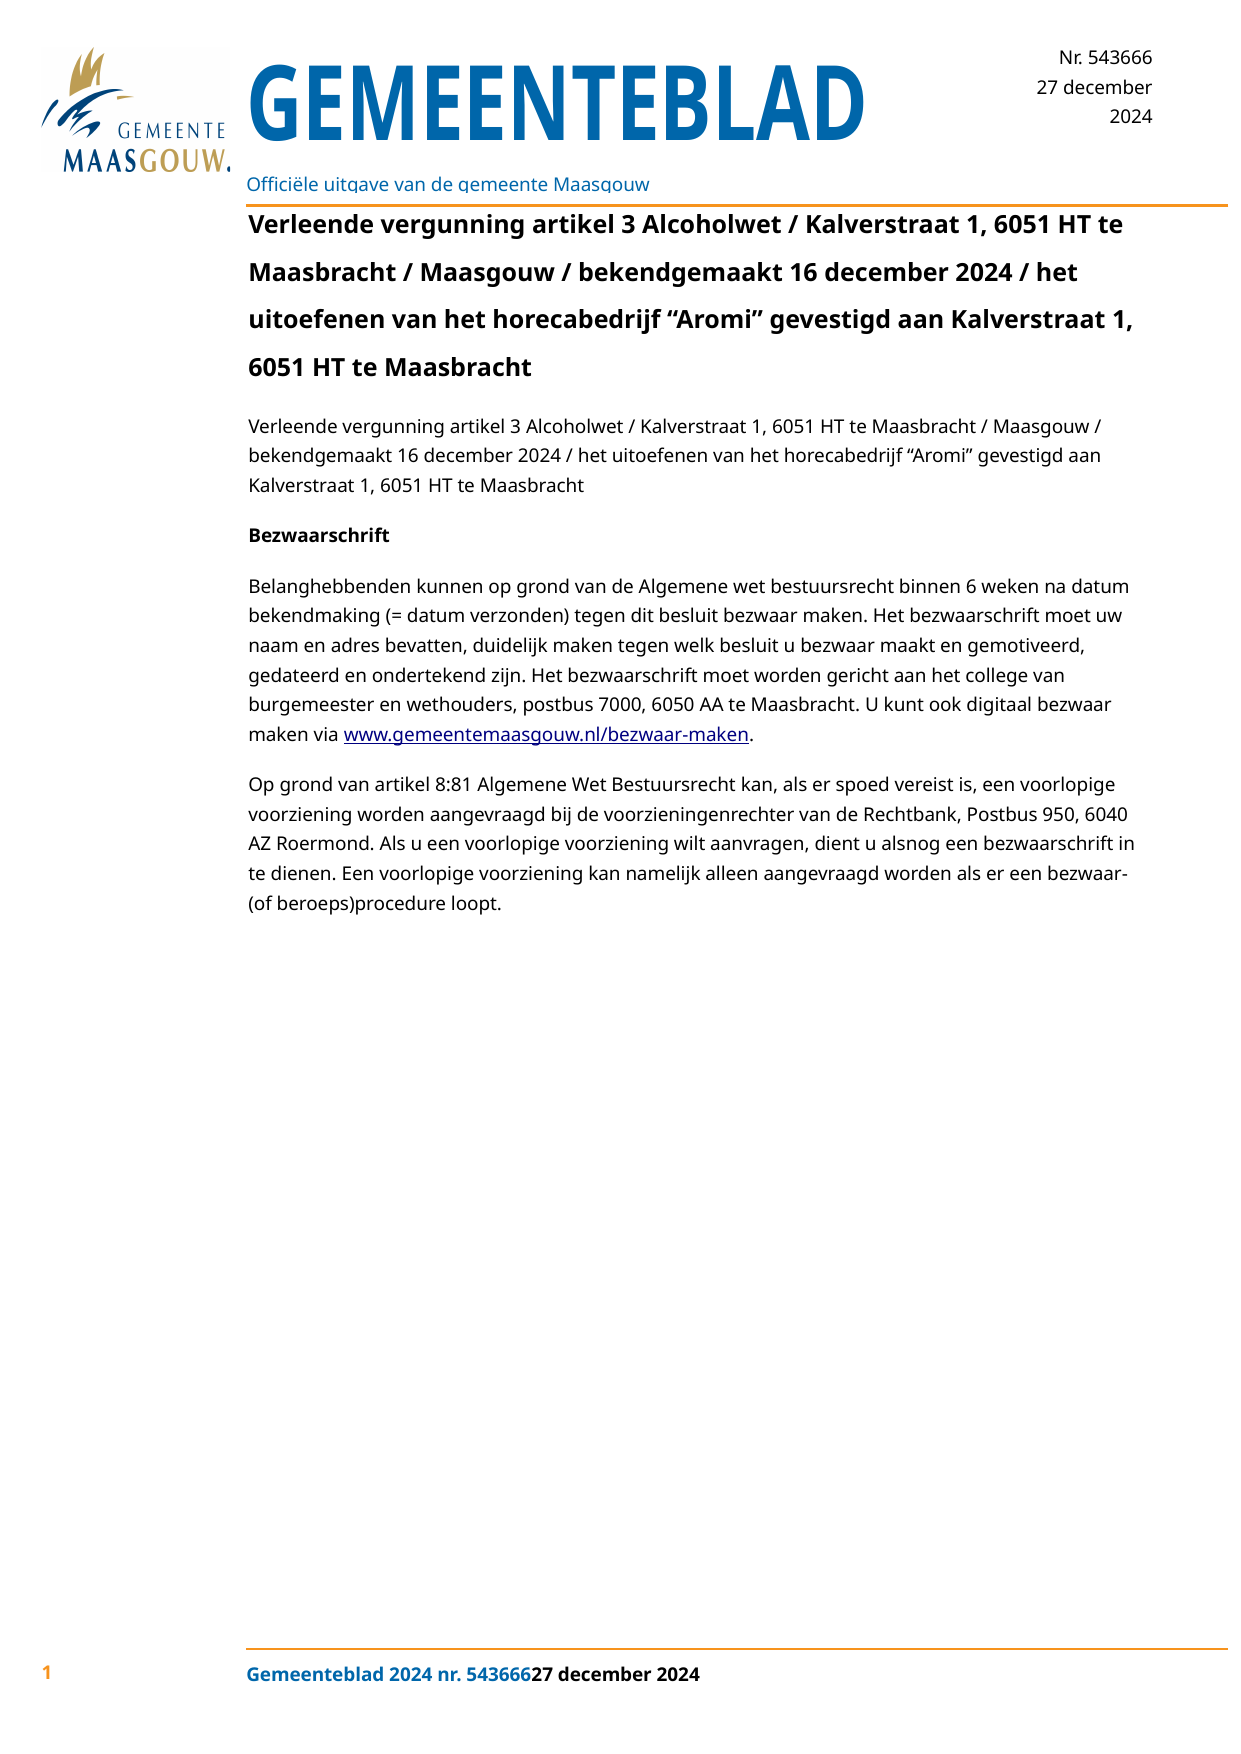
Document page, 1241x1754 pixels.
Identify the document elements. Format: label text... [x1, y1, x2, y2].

picture [41, 47, 231, 172]
text Op grond van artikel 8:81 Algemene Wet Bestuursrecht kan, als er spoed vereist is, een voorlopige voorziening worden aangevraagd bij de voorzieningenrechter van de Rechtbank, Postbus 950, 6040 AZ Roermond. Als u een voorlopige voorziening wilt aanvragen, dient u alsnog een bezwaarschrift in te dienen. Een voorlopige voorziening kan namelijk alleen aangevraagd worden als er een bezwaar- (of beroeps)procedure loopt. [248, 771, 1152, 916]
text Belanghebbenden kunnen op grond van de Algemene wet bestuursrecht binnen 6 weken na datum bekendmaking (= datum verzonden) tegen dit besluit bezwaar maken. Het bezwaarschrift moet uw naam en adres bevatten, duidelijk maken tegen welk besluit u bezwaar maakt en gemotiveerd, gedateerd en ondertekend zijn. Het bezwaarschrift moet worden gericht aan het college van burgemeester en wethouders, postbus 7000, 6050 AA te Maasbracht. U kunt ook digitaal bezwaar maken via www.gemeentemaasgouw.nl/bezwaar-maken. [248, 573, 1152, 747]
text Bezwaarschrift [248, 523, 1152, 548]
text Verleende vergunning artikel 3 Alcoholwet / Kalverstraat 1, 6051 HT te Maasbracht / Maasgouw / bekendgemaakt 16 december 2024 / het uitoefenen van het horecabedrijf “Aromi” gevestigd aan Kalverstraat 1, 6051 HT te Maasbracht [248, 413, 1152, 498]
text Verleende vergunning artikel 3 Alcoholwet / Kalverstraat 1, 6051 HT te Maasbracht / Maasgouw / bekendgemaakt 16 december 2024 / het uitoefenen van het horecabedrijf “Aromi” gevestigd aan Kalverstraat 1, 6051 HT te Maasbracht [248, 207, 1152, 384]
